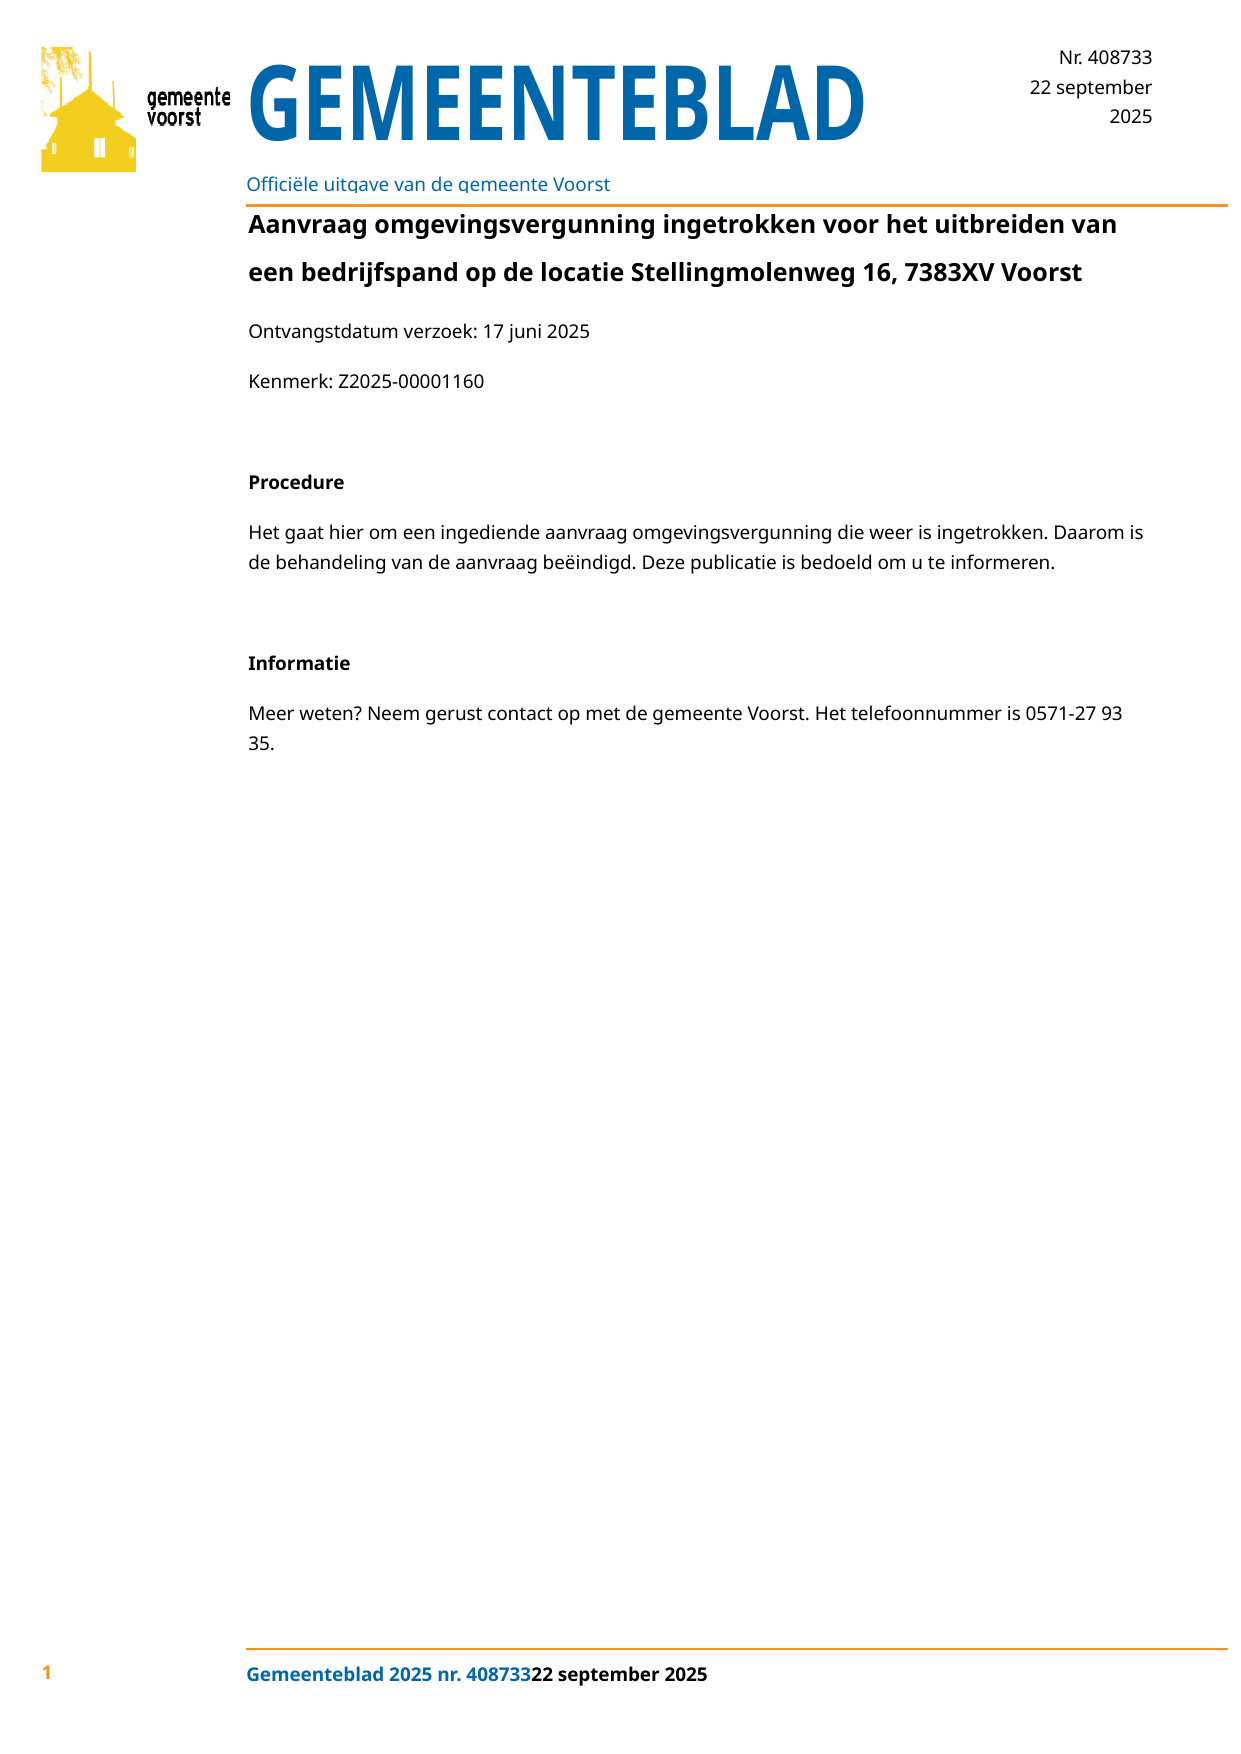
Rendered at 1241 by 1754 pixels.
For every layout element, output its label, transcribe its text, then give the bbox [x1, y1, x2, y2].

text Informatie [248, 650, 1152, 676]
text Kenmerk: Z2025-00001160 [248, 368, 1152, 394]
picture [41, 47, 231, 172]
text Het gaat hier om een ingediende aanvraag omgevingsvergunning die weer is ingetrokken. Daarom is de behandeling van de aanvraag beëindigd. Deze publicatie is bedoeld om u te informeren. [248, 519, 1152, 575]
text Meer weten? Neem gerust contact op met de gemeente Voorst. Het telefoonnummer is 0571-27 93 35. [248, 700, 1152, 756]
text Aanvraag omgevingsvergunning ingetrokken voor het uitbreiden van een bedrijfspand op de locatie Stellingmolenweg 16, 7383XV Voorst [248, 207, 1152, 288]
text Procedure [248, 469, 1152, 495]
text Ontvangstdatum verzoek: 17 juni 2025 [248, 318, 1152, 344]
